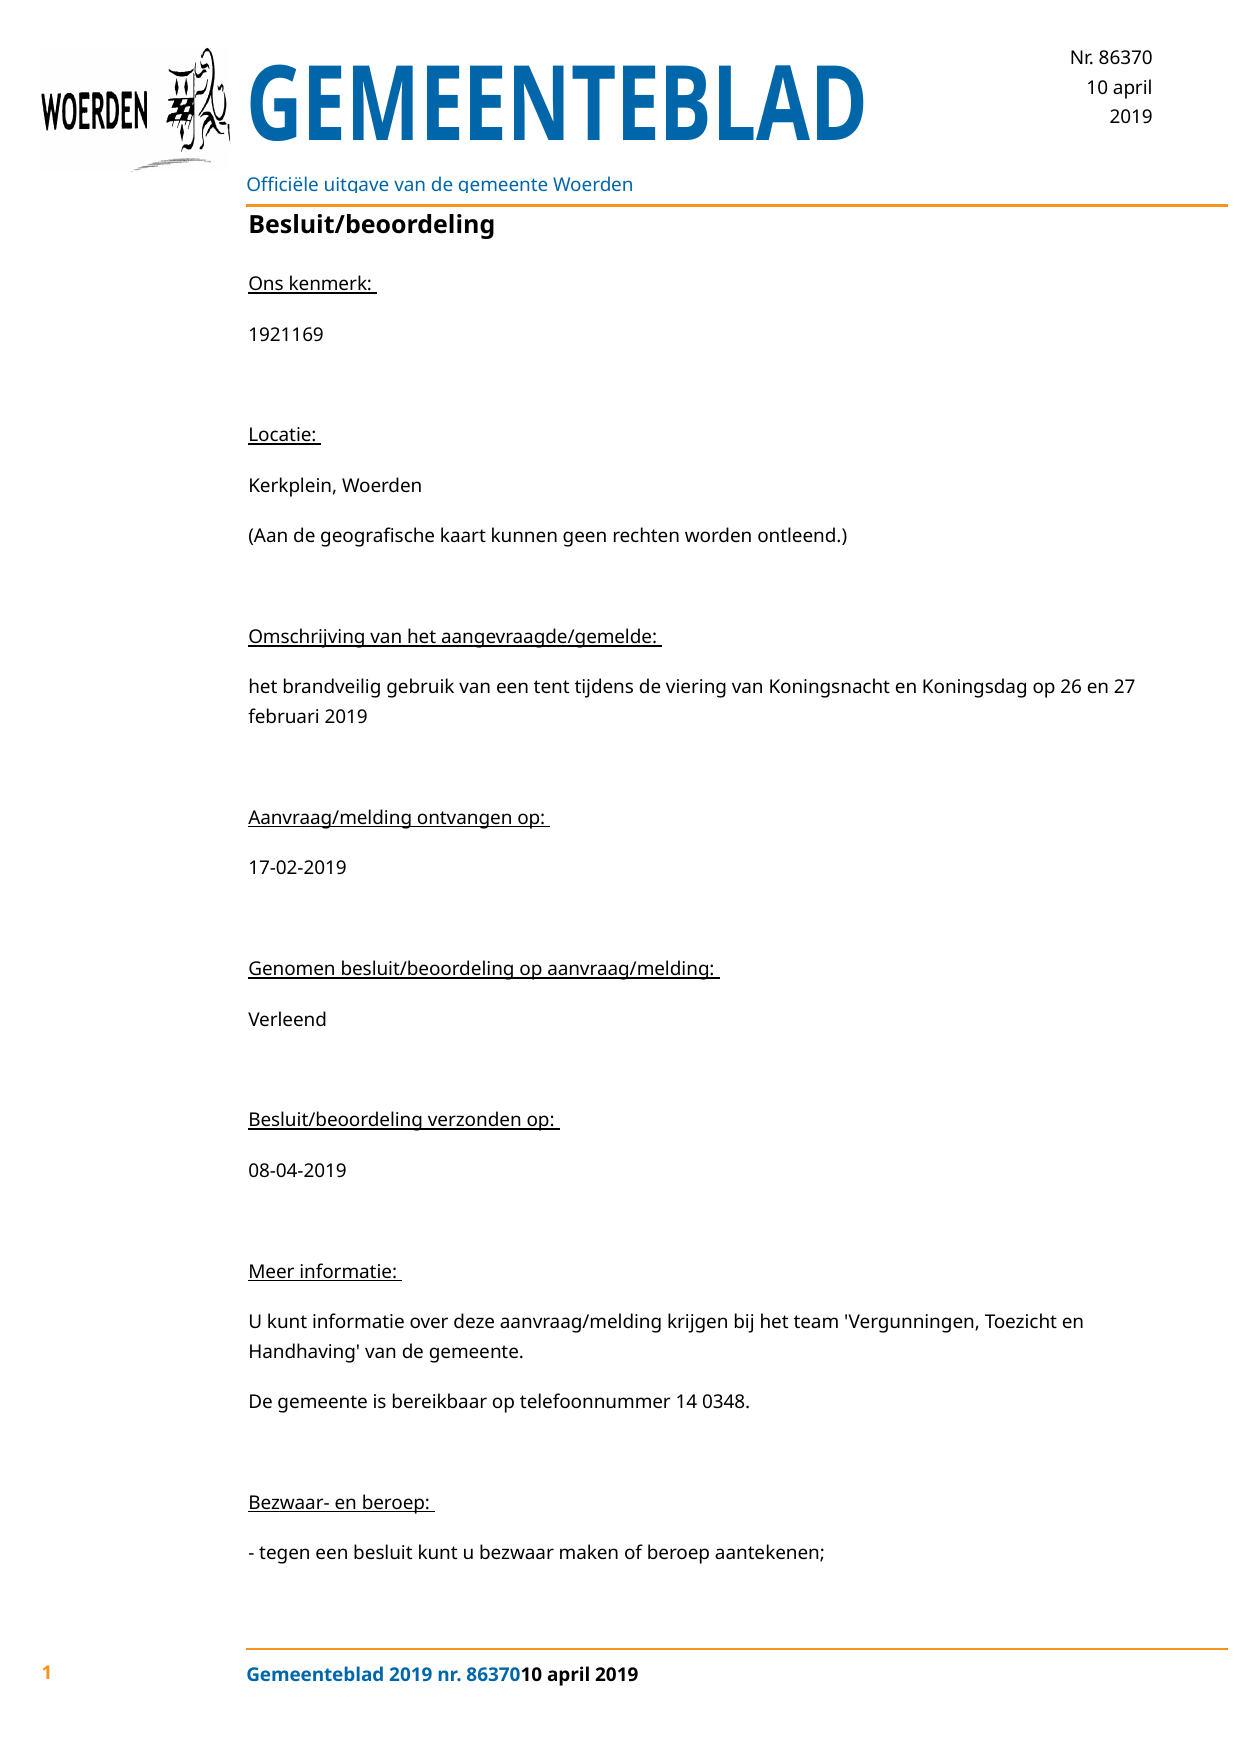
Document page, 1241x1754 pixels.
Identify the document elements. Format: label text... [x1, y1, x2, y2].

text De gemeente is bereikbaar op telefoonnummer 14 0348. [248, 1388, 1152, 1414]
text 1921169 [248, 321, 1152, 346]
text het brandveilig gebruik van een tent tijdens de viering van Koningsnacht en Koningsdag op 26 en 27 februari 2019 [248, 674, 1152, 729]
text Genomen besluit/beoordeling op aanvraag/melding: [248, 955, 1152, 981]
text 08-04-2019 [248, 1157, 1152, 1183]
text Locatie: [248, 422, 1152, 447]
text Verleend [248, 1006, 1152, 1031]
text 17-02-2019 [248, 854, 1152, 880]
text Besluit/beoordeling [248, 207, 1152, 241]
text (Aan de geografische kaart kunnen geen rechten worden ontleend.) [248, 522, 1152, 548]
text Bezwaar- en beroep: [248, 1489, 1152, 1515]
text Meer informatie: [248, 1258, 1152, 1283]
text Aanvraag/melding ontvangen op: [248, 804, 1152, 830]
text Kerkplein, Woerden [248, 472, 1152, 498]
text Besluit/beoordeling verzonden op: [248, 1107, 1152, 1132]
text Ons kenmerk: [248, 270, 1152, 296]
text Omschrijving van het aangevraagde/gemelde: [248, 623, 1152, 649]
picture [41, 47, 231, 172]
text U kunt informatie over deze aanvraag/melding krijgen bij het team 'Vergunningen, Toezicht en Handhaving' van de gemeente. [248, 1308, 1152, 1363]
text - tegen een besluit kunt u bezwaar maken of beroep aantekenen; [248, 1539, 1152, 1565]
